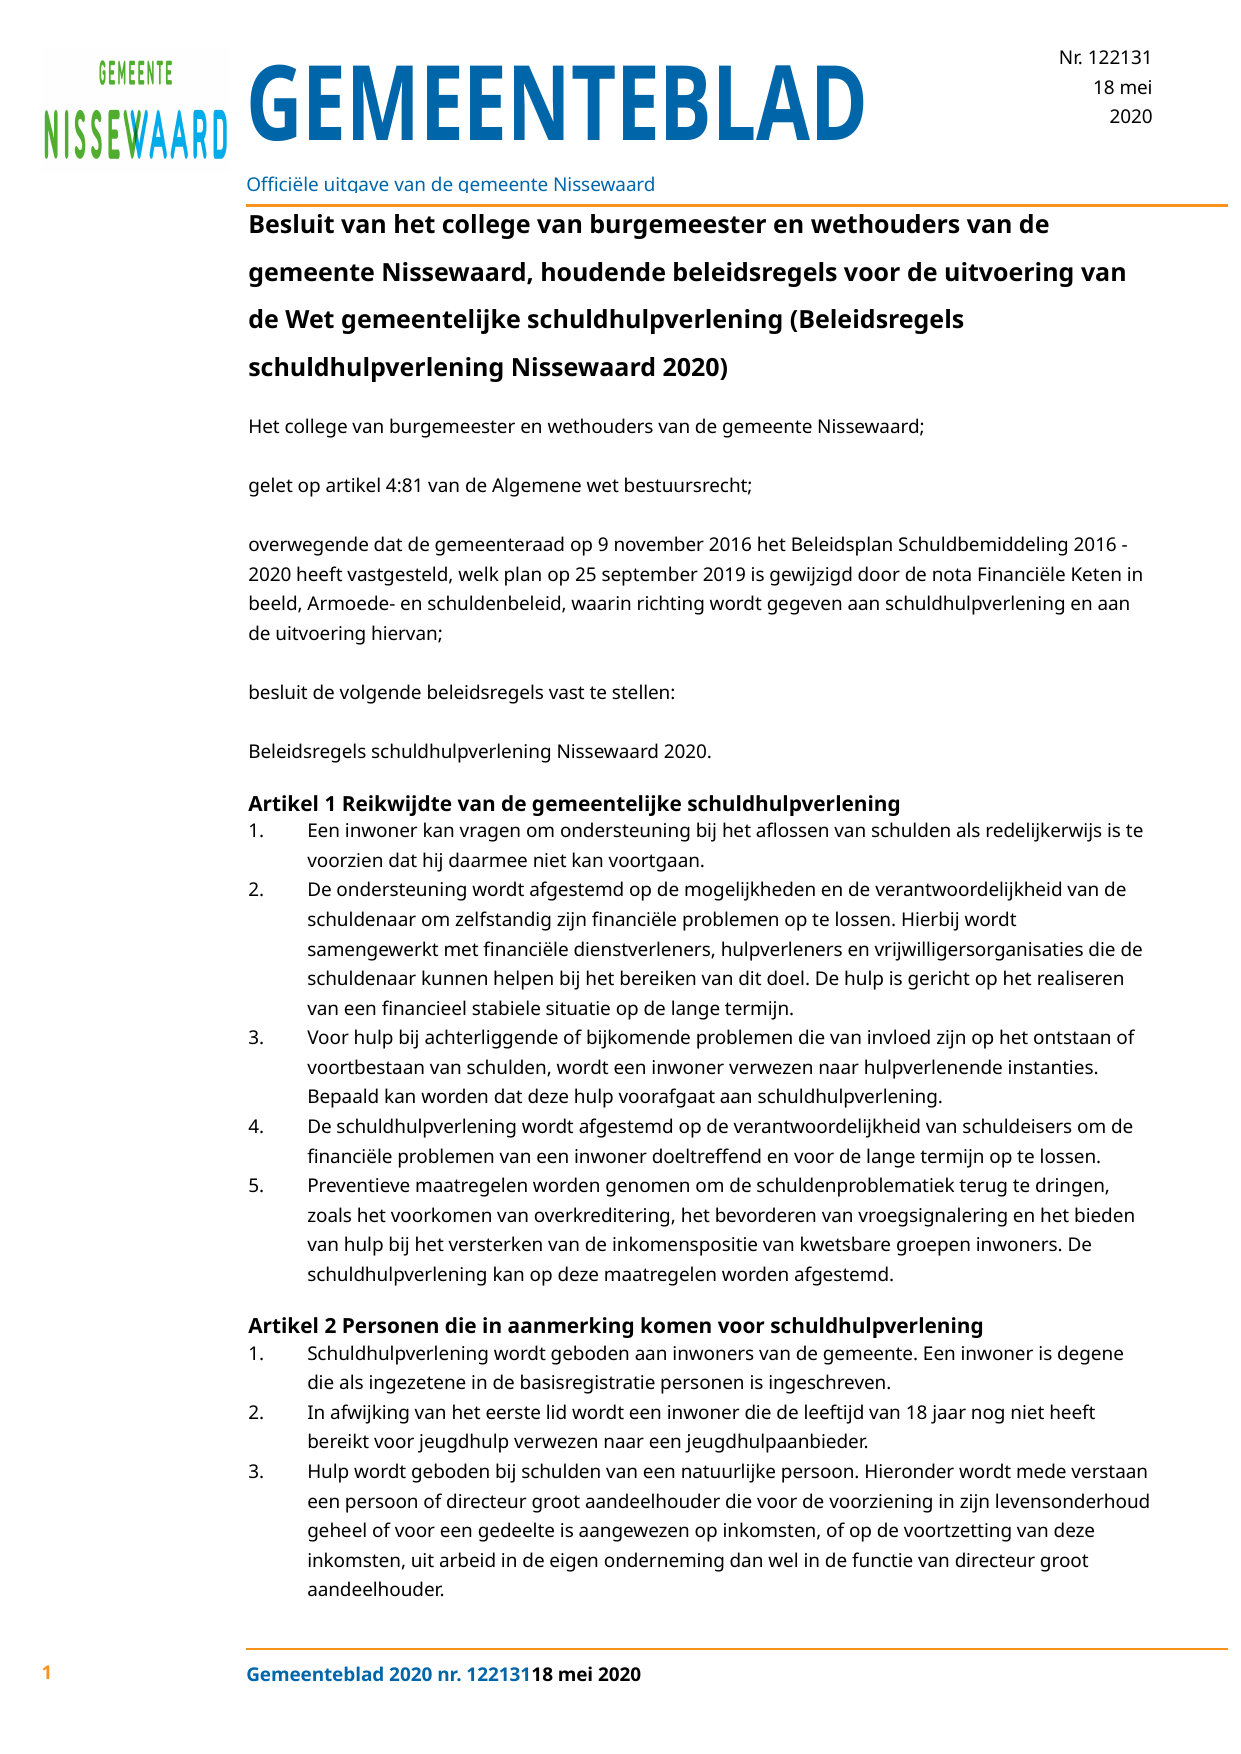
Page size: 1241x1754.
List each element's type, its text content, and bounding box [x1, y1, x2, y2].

text overwegende dat de gemeenteraad op 9 november 2016 het Beleidsplan Schuldbemiddeling 2016 - 2020 heeft vastgesteld, welk plan op 25 september 2019 is gewijzigd door de nota Financiële Keten in beeld, Armoede- en schuldenbeleid, waarin richting wordt gegeven aan schuldhulpverlening en aan de uitvoering hiervan; [248, 531, 1152, 646]
list De ondersteuning wordt afgestemd op de mogelijkheden en de verantwoordelijkheid van de schuldenaar om zelfstandig zijn financiële problemen op te lossen. Hierbij wordt samengewerkt met financiële dienstverleners, hulpverleners en vrijwilligersorganisaties die de schuldenaar kunnen helpen bij het bereiken van dit doel. De hulp is gericht op het realiseren van een financieel stabiele situatie op de lange termijn. [248, 877, 1152, 1021]
text Beleidsregels schuldhulpverlening Nissewaard 2020. [248, 738, 1152, 764]
list Schuldhulpverlening wordt geboden aan inwoners van de gemeente. Een inwoner is degene die als ingezetene in de basisregistratie personen is ingeschreven. [248, 1340, 1152, 1395]
text Artikel 2 Personen die in aanmerking komen voor schuldhulpverlening [248, 1312, 1152, 1340]
list In afwijking van het eerste lid wordt een inwoner die de leeftijd van 18 jaar nog niet heeft bereikt voor jeugdhulp verwezen naar een jeugdhulpaanbieder. [248, 1399, 1152, 1454]
list Voor hulp bij achterliggende of bijkomende problemen die van invloed zijn op het ontstaan of voortbestaan van schulden, wordt een inwoner verwezen naar hulpverlenende instanties. Bepaald kan worden dat deze hulp voorafgaat aan schuldhulpverlening. [248, 1024, 1152, 1109]
text besluit de volgende beleidsregels vast te stellen: [248, 679, 1152, 705]
list De schuldhulpverlening wordt afgestemd op de verantwoordelijkheid van schuldeisers om de financiële problemen van een inwoner doeltreffend en voor de lange termijn op te lossen. [248, 1113, 1152, 1168]
text Besluit van het college van burgemeester en wethouders van de gemeente Nissewaard, houdende beleidsregels voor de uitvoering van de Wet gemeentelijke schuldhulpverlening (Beleidsregels schuldhulpverlening Nissewaard 2020) [248, 207, 1152, 384]
text Het college van burgemeester en wethouders van de gemeente Nissewaard; [248, 413, 1152, 439]
text Artikel 1 Reikwijdte van de gemeentelijke schuldhulpverlening [248, 789, 1152, 817]
list Hulp wordt geboden bij schulden van een natuurlijke persoon. Hieronder wordt mede verstaan een persoon of directeur groot aandeelhouder die voor de voorziening in zijn levensonderhoud geheel of voor een gedeelte is aangewezen op inkomsten, of op de voortzetting van deze inkomsten, uit arbeid in de eigen onderneming dan wel in de functie van directeur groot aandeelhouder. [248, 1458, 1152, 1602]
text gelet op artikel 4:81 van de Algemene wet bestuursrecht; [248, 472, 1152, 498]
picture [41, 47, 231, 172]
list Een inwoner kan vragen om ondersteuning bij het aflossen van schulden als redelijkerwijs is te voorzien dat hij daarmee niet kan voortgaan. [248, 817, 1152, 873]
list Preventieve maatregelen worden genomen om de schuldenproblematiek terug te dringen, zoals het voorkomen van overkreditering, het bevorderen van vroegsignalering en het bieden van hulp bij het versterken van de inkomenspositie van kwetsbare groepen inwoners. De schuldhulpverlening kan op deze maatregelen worden afgestemd. [248, 1172, 1152, 1287]
